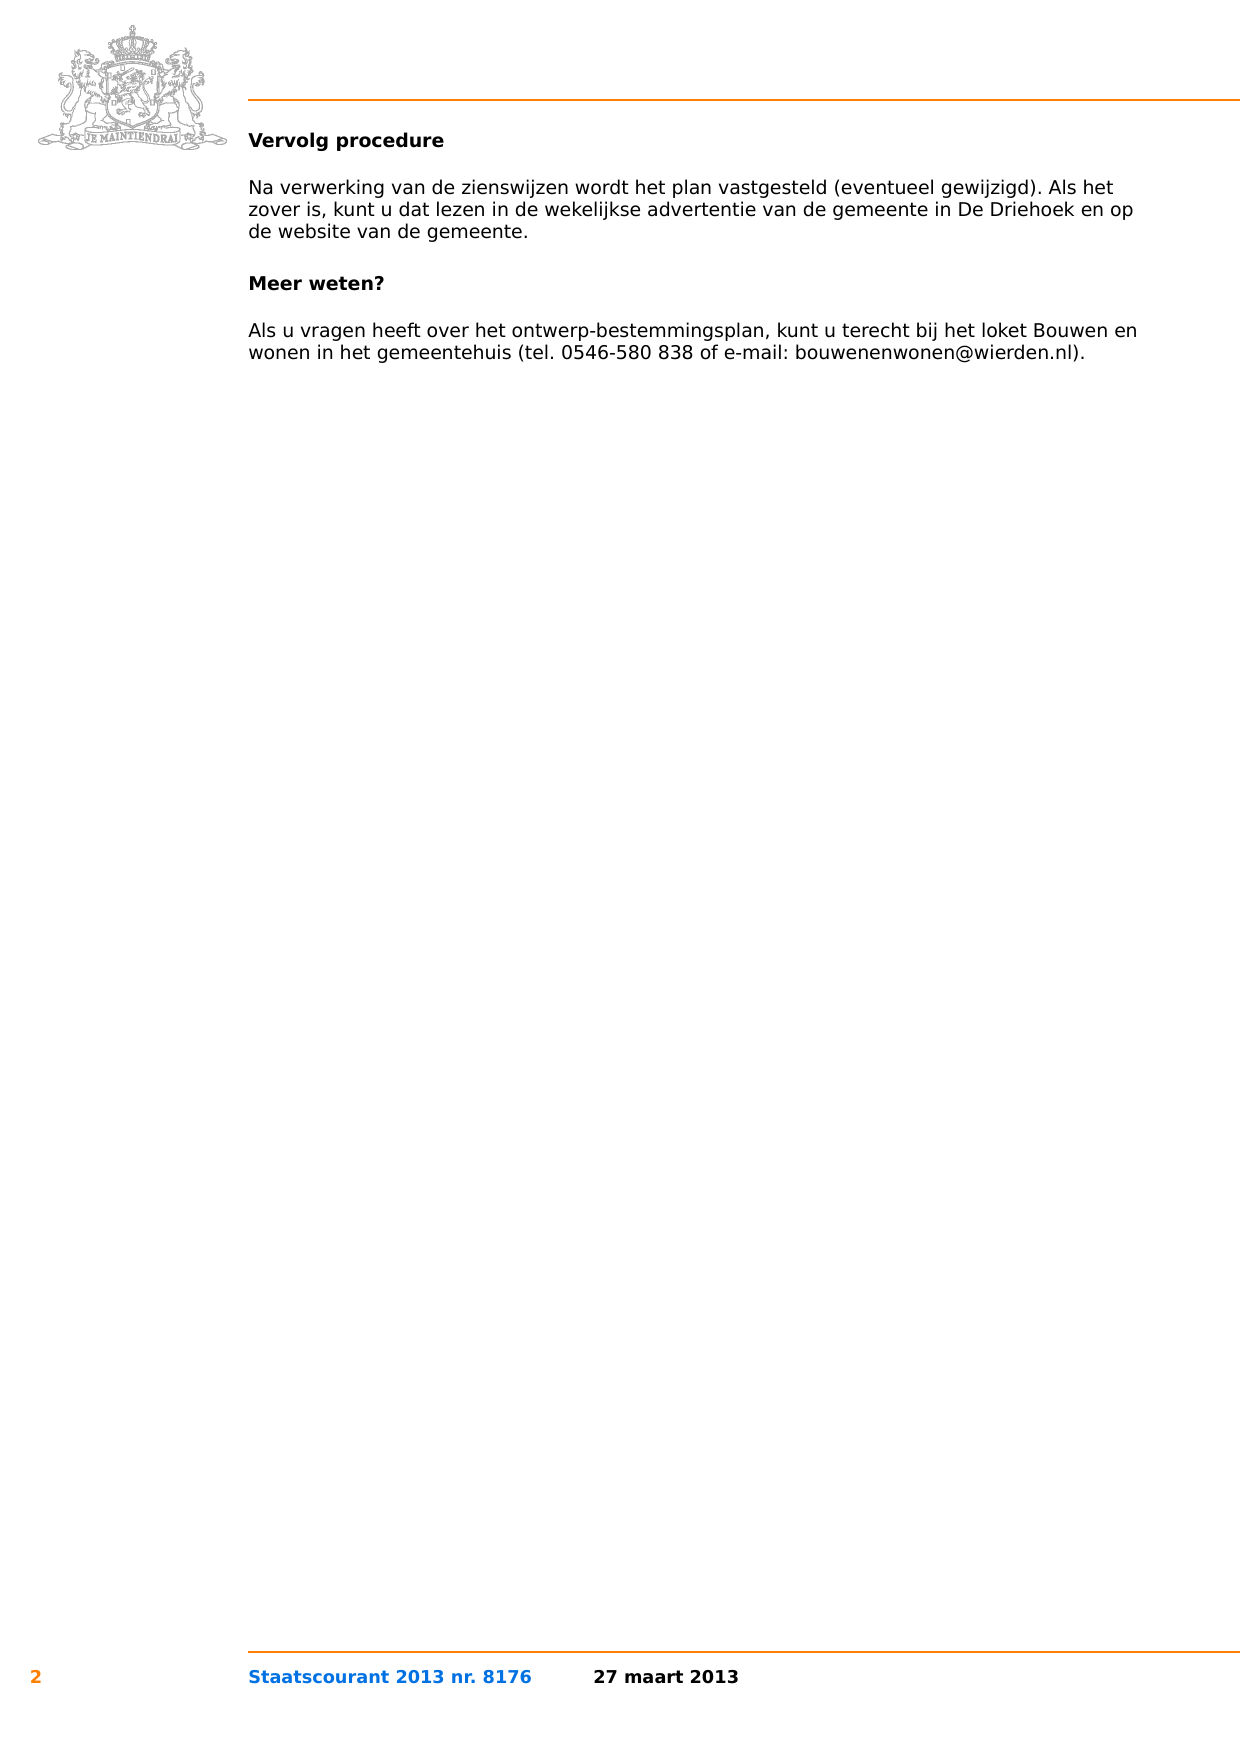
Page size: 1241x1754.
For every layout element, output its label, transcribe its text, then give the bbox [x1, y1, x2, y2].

picture [38, 25, 227, 150]
text Na verwerking van de zienswijzen wordt het plan vastgesteld (eventueel gewijzigd). Als het zover is, kunt u dat lezen in de wekelijkse advertentie van de gemeente in De Driehoek en op de website van de gemeente. [248, 177, 1163, 243]
subtitle Vervolg procedure [248, 130, 1163, 152]
subtitle Meer weten? [248, 273, 1163, 295]
text Als u vragen heeft over het ontwerp-bestemmingsplan, kunt u terecht bij het loket Bouwen en wonen in het gemeentehuis (tel. 0546-580 838 of e-mail: bouwenenwonen@wierden.nl). [248, 320, 1163, 364]
